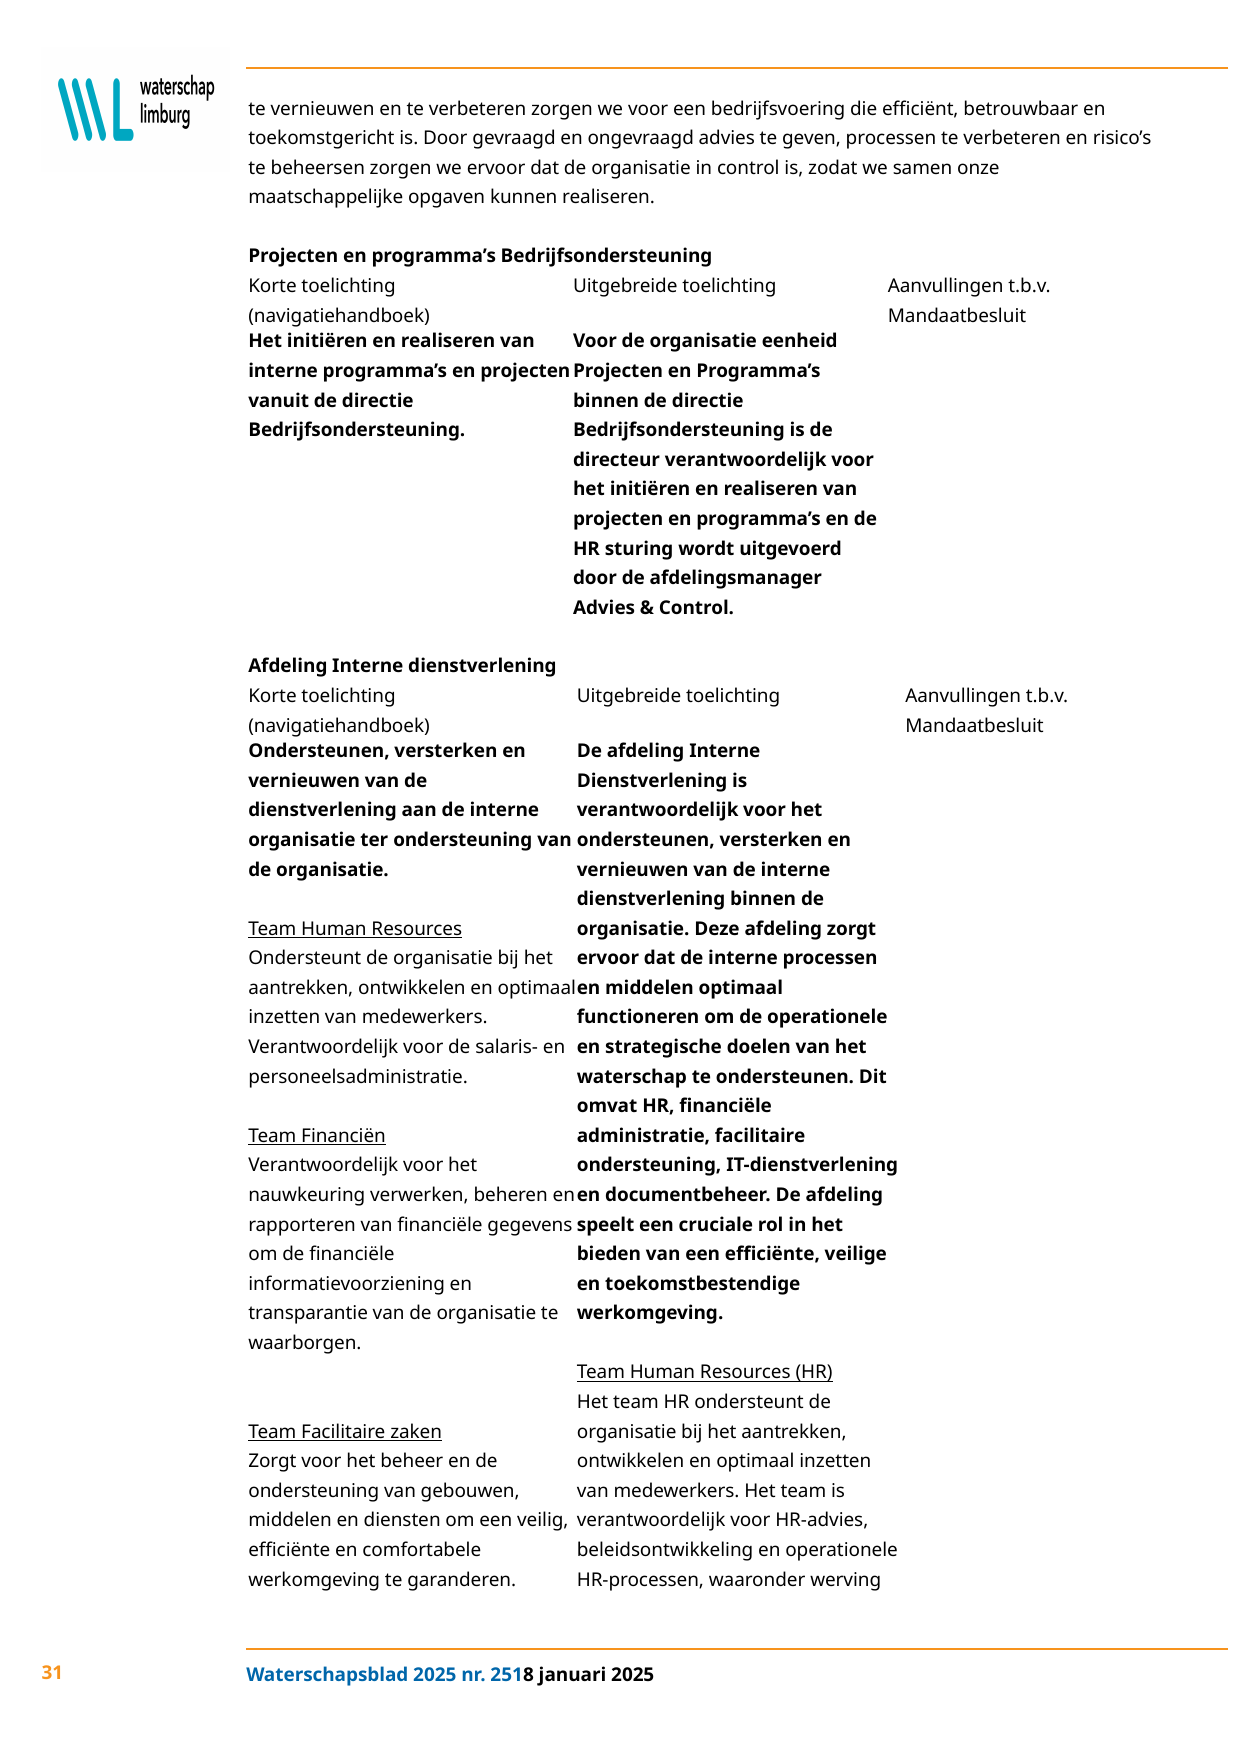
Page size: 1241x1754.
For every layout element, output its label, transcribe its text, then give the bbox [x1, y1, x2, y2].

table_cell [905, 738, 1152, 1592]
table_cell Ondersteunen, versterken en vernieuwen van de dienstverlening aan de interne organisatie ter ondersteuning van de organisatie. Team Human Resources Ondersteunt de organisatie bij het aantrekken, ontwikkelen en optimaal inzetten van medewerkers. Verantwoordelijk voor de salaris- en personeelsadministratie. Team Financiën Verantwoordelijk voor het nauwkeuring verwerken, beheren en rapporteren van financiële gegevens om de financiële informatievoorziening en transparantie van de organisatie te waarborgen. Team Facilitaire zaken Zorgt voor het beheer en de ondersteuning van gebouwen, middelen en diensten om een veilig, efficiënte en comfortabele werkomgeving te garanderen. [248, 738, 577, 1592]
text Afdeling Interne dienstverlening [248, 652, 1152, 678]
picture [41, 47, 231, 172]
table_cell Voor de organisatie eenheid Projecten en Programma’s binnen de directie Bedrijfsondersteuning is de directeur verantwoordelijk voor het initiëren en realiseren van projecten en programma’s en de HR sturing wordt uitgevoerd door de afdelingsmanager Advies & Control. [573, 328, 888, 620]
table_cell De afdeling Interne Dienstverlening is verantwoordelijk voor het ondersteunen, versterken en vernieuwen van de interne dienstverlening binnen de organisatie. Deze afdeling zorgt ervoor dat de interne processen en middelen optimaal functioneren om de operationele en strategische doelen van het waterschap te ondersteunen. Dit omvat HR, financiële administratie, facilitaire ondersteuning, IT-dienstverlening en documentbeheer. De afdeling speelt een cruciale rol in het bieden van een efficiënte, veilige en toekomstbestendige werkomgeving. Team Human Resources (HR) Het team HR ondersteunt de organisatie bij het aantrekken, ontwikkelen en optimaal inzetten van medewerkers. Het team is verantwoordelijk voor HR-advies, beleidsontwikkeling en operationele HR-processen, waaronder werving [577, 738, 905, 1592]
table_header Korte toelichting (navigatiehandboek) [248, 682, 577, 737]
table_header Aanvullingen t.b.v. Mandaatbesluit [905, 682, 1152, 737]
table_header Aanvullingen t.b.v. Mandaatbesluit [888, 273, 1152, 328]
text Projecten en programma’s Bedrijfsondersteuning [248, 243, 1152, 268]
table_header Uitgebreide toelichting [577, 682, 905, 737]
table_cell [888, 328, 1152, 620]
table_header Korte toelichting (navigatiehandboek) [248, 273, 573, 328]
table_header Uitgebreide toelichting [573, 273, 888, 328]
text te vernieuwen en te verbeteren zorgen we voor een bedrijfsvoering die efficiënt, betrouwbaar en toekomstgericht is. Door gevraagd en ongevraagd advies te geven, processen te verbeteren en risico’s te beheersen zorgen we ervoor dat de organisatie in control is, zodat we samen onze maatschappelijke opgaven kunnen realiseren. [248, 95, 1152, 209]
table_cell Het initiëren en realiseren van interne programma’s en projecten vanuit de directie Bedrijfsondersteuning. [248, 328, 573, 620]
